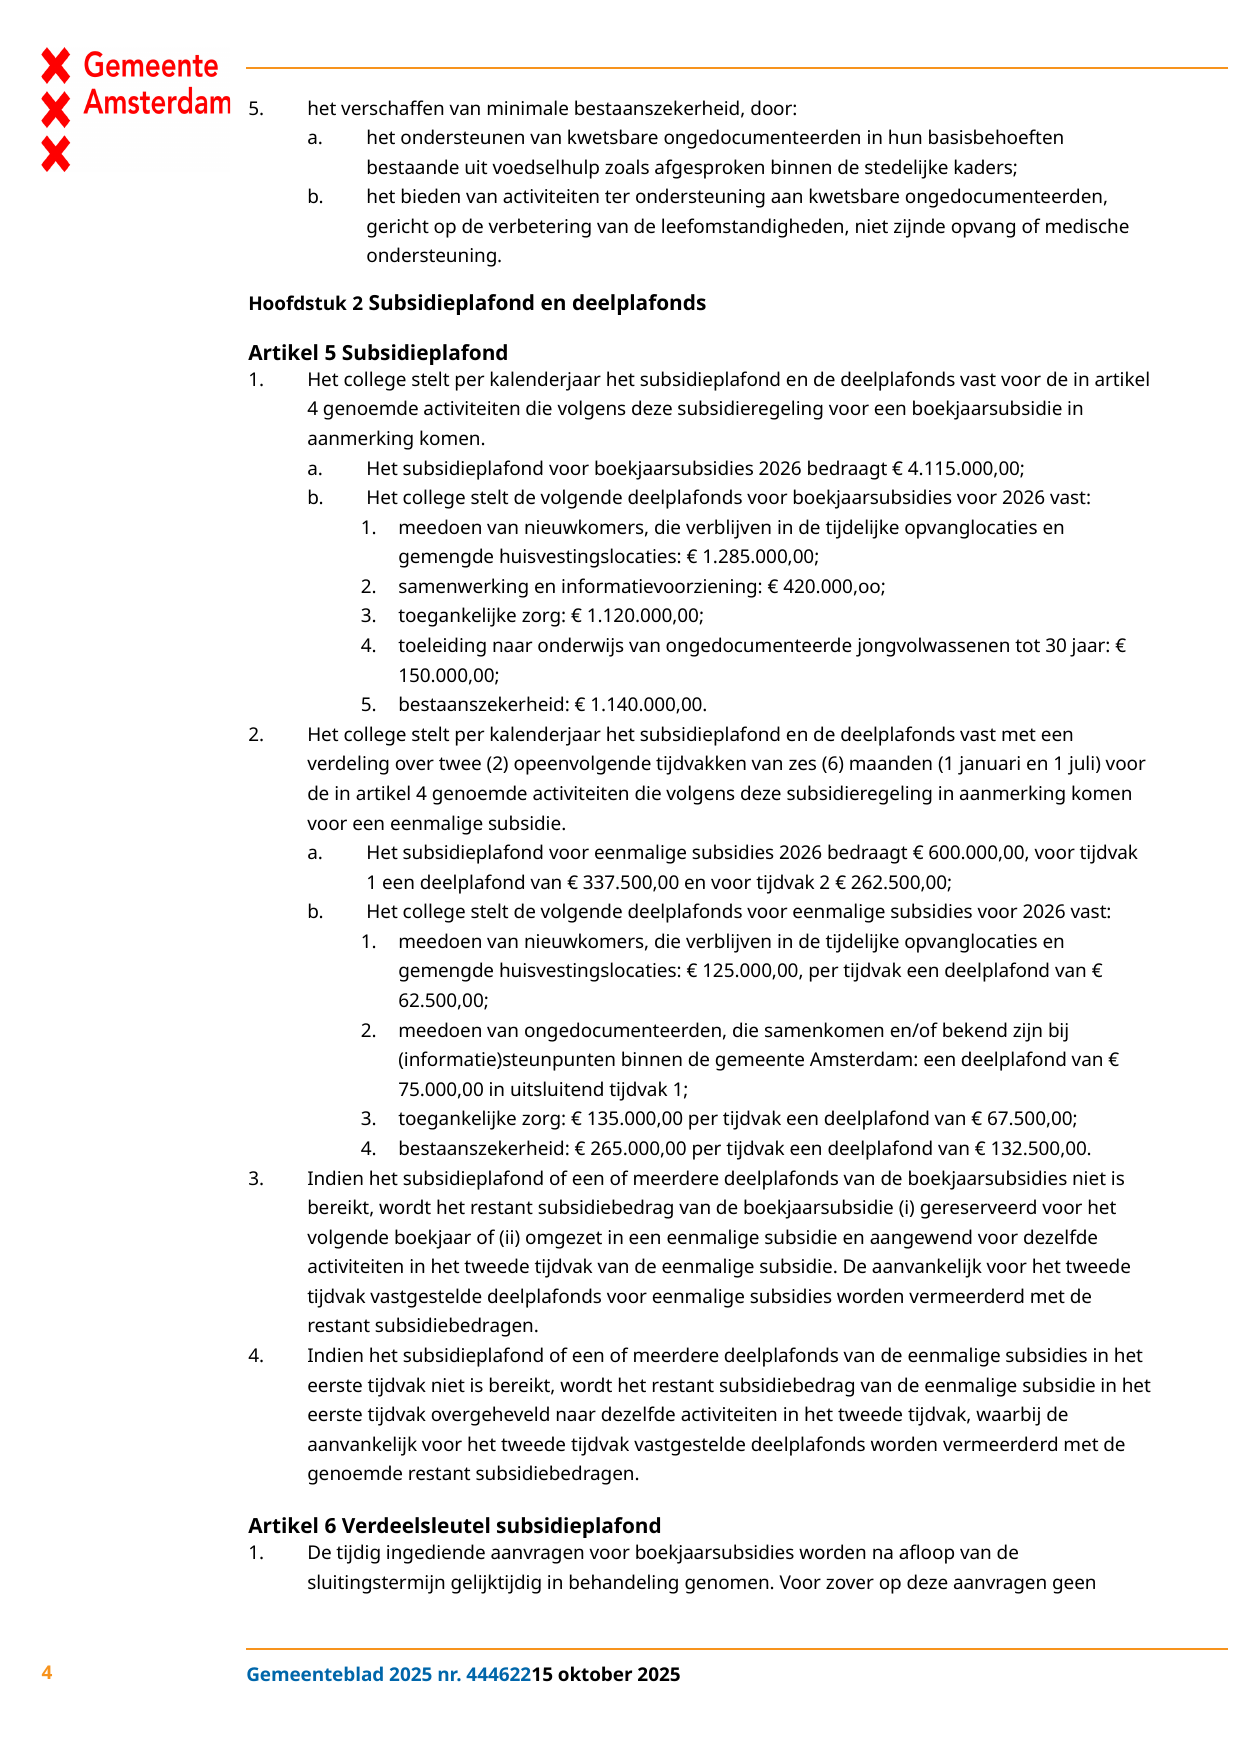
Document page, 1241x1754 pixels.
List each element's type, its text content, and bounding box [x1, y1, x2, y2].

list toegankelijke zorg: € 1.120.000,00; [361, 603, 1152, 628]
list Het college stelt per kalenderjaar het subsidieplafond en de deelplafonds vast voor de in artikel 4 genoemde activiteiten die volgens deze subsidieregeling voor een boekjaarsubsidie in aanmerking komen. [248, 366, 1152, 451]
picture [41, 47, 231, 172]
list meedoen van nieuwkomers, die verblijven in de tijdelijke opvanglocaties en gemengde huisvestingslocaties: € 125.000,00, per tijdvak een deelplafond van € 62.500,00; [361, 928, 1152, 1013]
list meedoen van nieuwkomers, die verblijven in de tijdelijke opvanglocaties en gemengde huisvestingslocaties: € 1.285.000,00; [361, 514, 1152, 569]
list meedoen van ongedocumenteerden, die samenkomen en/of bekend zijn bij (informatie)steunpunten binnen de gemeente Amsterdam: een deelplafond van € 75.000,00 in uitsluitend tijdvak 1; [361, 1017, 1152, 1102]
list het ondersteunen van kwetsbare ongedocumenteerden in hun basisbehoeften bestaande uit voedselhulp zoals afgesproken binnen de stedelijke kaders; [307, 124, 1152, 180]
list samenwerking en informatievoorziening: € 420.000,oo; [361, 573, 1152, 599]
list bestaanszekerheid: € 265.000,00 per tijdvak een deelplafond van € 132.500,00. [361, 1135, 1152, 1161]
list toeleiding naar onderwijs van ongedocumenteerde jongvolwassenen tot 30 jaar: € 150.000,00; [361, 632, 1152, 688]
text Artikel 6 Verdeelsleutel subsidieplafond [248, 1511, 1152, 1539]
text Artikel 5 Subsidieplafond [248, 338, 1152, 366]
list Het college stelt de volgende deelplafonds voor eenmalige subsidies voor 2026 vast: [307, 898, 1152, 924]
list Het subsidieplafond voor boekjaarsubsidies 2026 bedraagt € 4.115.000,00; [307, 455, 1152, 481]
list het verschaffen van minimale bestaanszekerheid, door: [248, 95, 1152, 121]
list Indien het subsidieplafond of een of meerdere deelplafonds van de boekjaarsubsidies niet is bereikt, wordt het restant subsidiebedrag van de boekjaarsubsidie (i) gereserveerd voor het volgende boekjaar of (ii) omgezet in een eenmalige subsidie en aangewend voor dezelfde activiteiten in het tweede tijdvak van de eenmalige subsidie. De aanvankelijk voor het tweede tijdvak vastgestelde deelplafonds voor eenmalige subsidies worden vermeerderd met de restant subsidiebedragen. [248, 1165, 1152, 1338]
list Het subsidieplafond voor eenmalige subsidies 2026 bedraagt € 600.000,00, voor tijdvak 1 een deelplafond van € 337.500,00 en voor tijdvak 2 € 262.500,00; [307, 839, 1152, 895]
list Het college stelt de volgende deelplafonds voor boekjaarsubsidies voor 2026 vast: [307, 484, 1152, 510]
text Hoofdstuk 2 Subsidieplafond en deelplafonds [248, 288, 1152, 317]
list bestaanszekerheid: € 1.140.000,00. [361, 691, 1152, 717]
list Indien het subsidieplafond of een of meerdere deelplafonds van de eenmalige subsidies in het eerste tijdvak niet is bereikt, wordt het restant subsidiebedrag van de eenmalige subsidie in het eerste tijdvak overgeheveld naar dezelfde activiteiten in het tweede tijdvak, waarbij de aanvankelijk voor het tweede tijdvak vastgestelde deelplafonds worden vermeerderd met de genoemde restant subsidiebedragen. [248, 1342, 1152, 1486]
list toegankelijke zorg: € 135.000,00 per tijdvak een deelplafond van € 67.500,00; [361, 1106, 1152, 1131]
list het bieden van activiteiten ter ondersteuning aan kwetsbare ongedocumenteerden, gericht op de verbetering van de leefomstandigheden, niet zijnde opvang of medische ondersteuning. [307, 183, 1152, 268]
list Het college stelt per kalenderjaar het subsidieplafond en de deelplafonds vast met een verdeling over twee (2) opeenvolgende tijdvakken van zes (6) maanden (1 januari en 1 juli) voor de in artikel 4 genoemde activiteiten die volgens deze subsidieregeling in aanmerking komen voor een eenmalige subsidie. [248, 721, 1152, 836]
list De tijdig ingediende aanvragen voor boekjaarsubsidies worden na afloop van de sluitingstermijn gelijktijdig in behandeling genomen. Voor zover op deze aanvragen geen [248, 1539, 1152, 1595]
